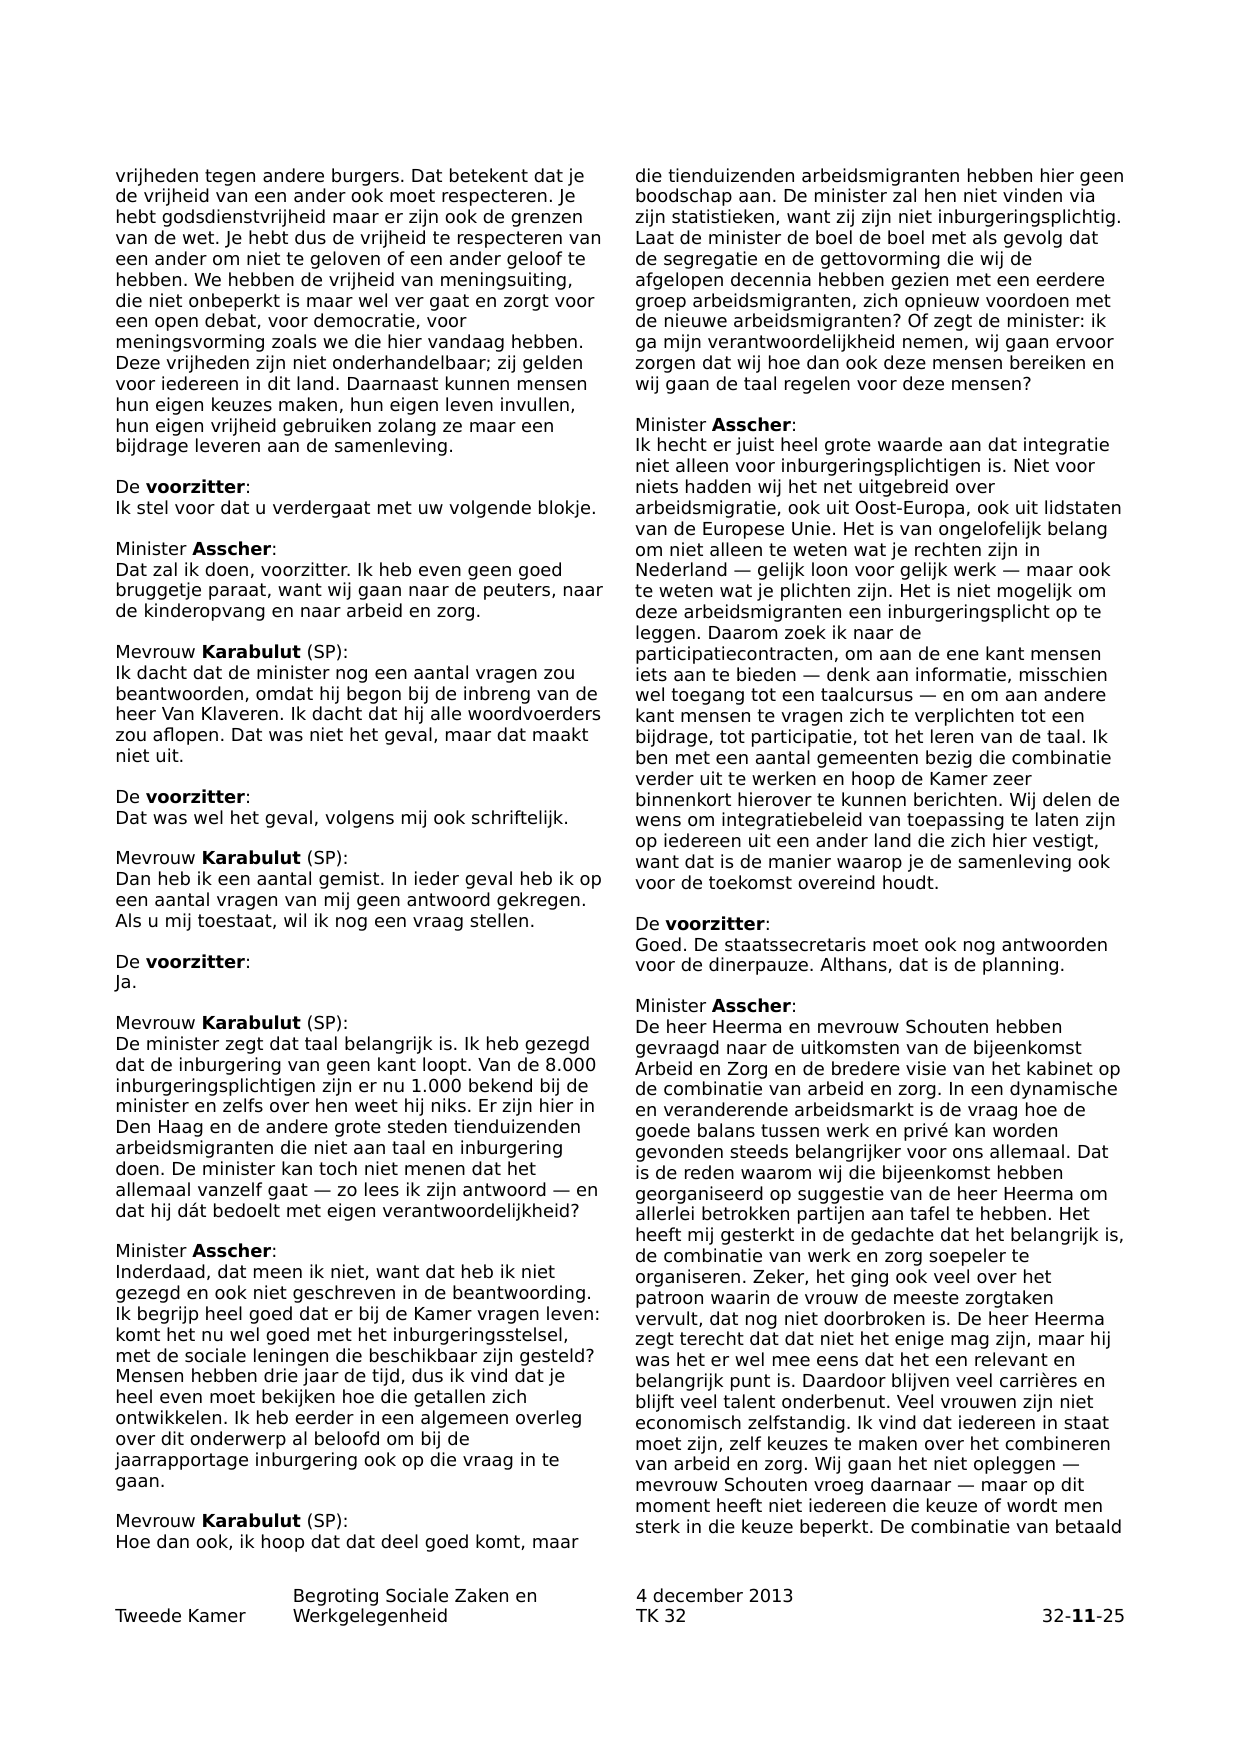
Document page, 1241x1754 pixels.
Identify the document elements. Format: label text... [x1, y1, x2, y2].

text Dat zal ik doen, voorzitter. Ik heb even geen goed bruggetje paraat, want wij gaan naar de peuters, naar de kinderopvang en naar arbeid en zorg. [115, 559, 605, 622]
text De voorzitter: [635, 913, 1125, 934]
text De voorzitter: [115, 787, 605, 807]
text De voorzitter: [115, 951, 605, 972]
text De voorzitter: [115, 477, 605, 498]
text die tienduizenden arbeidsmigranten hebben hier geen boodschap aan. De minister zal hen niet vinden via zijn statistieken, want zij zijn niet inburgeringsplichtig. Laat de minister de boel de boel met als gevolg dat de segregatie en de gettovorming die wij de afgelopen decennia hebben gezien met een eerdere groep arbeidsmigranten, zich opnieuw voordoen met de nieuwe arbeidsmigranten? Of zegt de minister: ik ga mijn verantwoordelijkheid nemen, wij gaan ervoor zorgen dat wij hoe dan ook deze mensen bereiken en wij gaan de taal regelen voor deze mensen? [635, 165, 1125, 394]
text Mevrouw Karabulut (SP): [115, 642, 605, 662]
text Minister Asscher: [115, 538, 605, 559]
text Ja. [115, 972, 605, 993]
text Mevrouw Karabulut (SP): [115, 1013, 605, 1034]
text Minister Asscher: [115, 1241, 605, 1262]
text Dan heb ik een aantal gemist. In ieder geval heb ik op een aantal vragen van mij geen antwoord gekregen. Als u mij toestaat, wil ik nog een vraag stellen. [115, 869, 605, 931]
text De heer Heerma en mevrouw Schouten hebben gevraagd naar de uitkomsten van de bijeenkomst Arbeid en Zorg en de bredere visie van het kabinet op de combinatie van arbeid en zorg. In een dynamische en veranderende arbeidsmarkt is de vraag hoe de goede balans tussen werk en privé kan worden gevonden steeds belangrijker voor ons allemaal. Dat is de reden waarom wij die bijeenkomst hebben georganiseerd op suggestie van de heer Heerma om allerlei betrokken partijen aan tafel te hebben. Het heeft mij gesterkt in de gedachte dat het belangrijk is, de combinatie van werk en zorg soepeler te organiseren. Zeker, het ging ook veel over het patroon waarin de vrouw de meeste zorgtaken vervult, dat nog niet doorbroken is. De heer Heerma zegt terecht dat dat niet het enige mag zijn, maar hij was het er wel mee eens dat het een relevant en belangrijk punt is. Daardoor blijven veel carrières en blijft veel talent onderbenut. Veel vrouwen zijn niet economisch zelfstandig. Ik vind dat iedereen in staat moet zijn, zelf keuzes te maken over het combineren van arbeid en zorg. Wij gaan het niet opleggen — mevrouw Schouten vroeg daarnaar — maar op dit moment heeft niet iedereen die keuze of wordt men sterk in die keuze beperkt. De combinatie van betaald [635, 1017, 1125, 1537]
text Dat was wel het geval, volgens mij ook schriftelijk. [115, 807, 605, 828]
text vrijheden tegen andere burgers. Dat betekent dat je de vrijheid van een ander ook moet respecteren. Je hebt godsdienstvrijheid maar er zijn ook de grenzen van de wet. Je hebt dus de vrijheid te respecteren van een ander om niet te geloven of een ander geloof te hebben. We hebben de vrijheid van meningsuiting, die niet onbeperkt is maar wel ver gaat en zorgt voor een open debat, voor democratie, voor meningsvorming zoals we die hier vandaag hebben. Deze vrijheden zijn niet onderhandelbaar; zij gelden voor iedereen in dit land. Daarnaast kunnen mensen hun eigen keuzes maken, hun eigen leven invullen, hun eigen vrijheid gebruiken zolang ze maar een bijdrage leveren aan de samenleving. [115, 165, 605, 457]
text Ik hecht er juist heel grote waarde aan dat integratie niet alleen voor inburgeringsplichtigen is. Niet voor niets hadden wij het net uitgebreid over arbeidsmigratie, ook uit Oost-Europa, ook uit lidstaten van de Europese Unie. Het is van ongelofelijk belang om niet alleen te weten wat je rechten zijn in Nederland — gelijk loon voor gelijk werk — maar ook te weten wat je plichten zijn. Het is niet mogelijk om deze arbeidsmigranten een inburgeringsplicht op te leggen. Daarom zoek ik naar de participatiecontracten, om aan de ene kant mensen iets aan te bieden — denk aan informatie, misschien wel toegang tot een taalcursus — en om aan andere kant mensen te vragen zich te verplichten tot een bijdrage, tot participatie, tot het leren van de taal. Ik ben met een aantal gemeenten bezig die combinatie verder uit te werken en hoop de Kamer zeer binnenkort hierover te kunnen berichten. Wij delen de wens om integratiebeleid van toepassing te laten zijn op iedereen uit een ander land die zich hier vestigt, want dat is de manier waarop je de samenleving ook voor de toekomst overeind houdt. [635, 435, 1125, 893]
text Ik stel voor dat u verdergaat met uw volgende blokje. [115, 498, 605, 518]
text Hoe dan ook, ik hoop dat dat deel goed komt, maar [115, 1532, 605, 1553]
text Ik dacht dat de minister nog een aantal vragen zou beantwoorden, omdat hij begon bij de inbreng van de heer Van Klaveren. Ik dacht dat hij alle woordvoerders zou aflopen. Dat was niet het geval, maar dat maakt niet uit. [115, 662, 605, 767]
text Goed. De staatssecretaris moet ook nog antwoorden voor de dinerpauze. Althans, dat is de planning. [635, 934, 1125, 976]
text Inderdaad, dat meen ik niet, want dat heb ik niet gezegd en ook niet geschreven in de beantwoording. Ik begrijp heel goed dat er bij de Kamer vragen leven: komt het nu wel goed met het inburgeringsstelsel, met de sociale leningen die beschikbaar zijn gesteld? Mensen hebben drie jaar de tijd, dus ik vind dat je heel even moet bekijken hoe die getallen zich ontwikkelen. Ik heb eerder in een algemeen overleg over dit onderwerp al beloofd om bij de jaarrapportage inburgering ook op die vraag in te gaan. [115, 1262, 605, 1491]
text Minister Asscher: [635, 996, 1125, 1017]
text Mevrouw Karabulut (SP): [115, 1511, 605, 1532]
text Minister Asscher: [635, 414, 1125, 435]
text De minister zegt dat taal belangrijk is. Ik heb gezegd dat de inburgering van geen kant loopt. Van de 8.000 inburgeringsplichtigen zijn er nu 1.000 bekend bij de minister en zelfs over hen weet hij niks. Er zijn hier in Den Haag en de andere grote steden tienduizenden arbeidsmigranten die niet aan taal en inburgering doen. De minister kan toch niet menen dat het allemaal vanzelf gaat — zo lees ik zijn antwoord — en dat hij dát bedoelt met eigen verantwoordelijkheid? [115, 1034, 605, 1221]
text Mevrouw Karabulut (SP): [115, 848, 605, 869]
